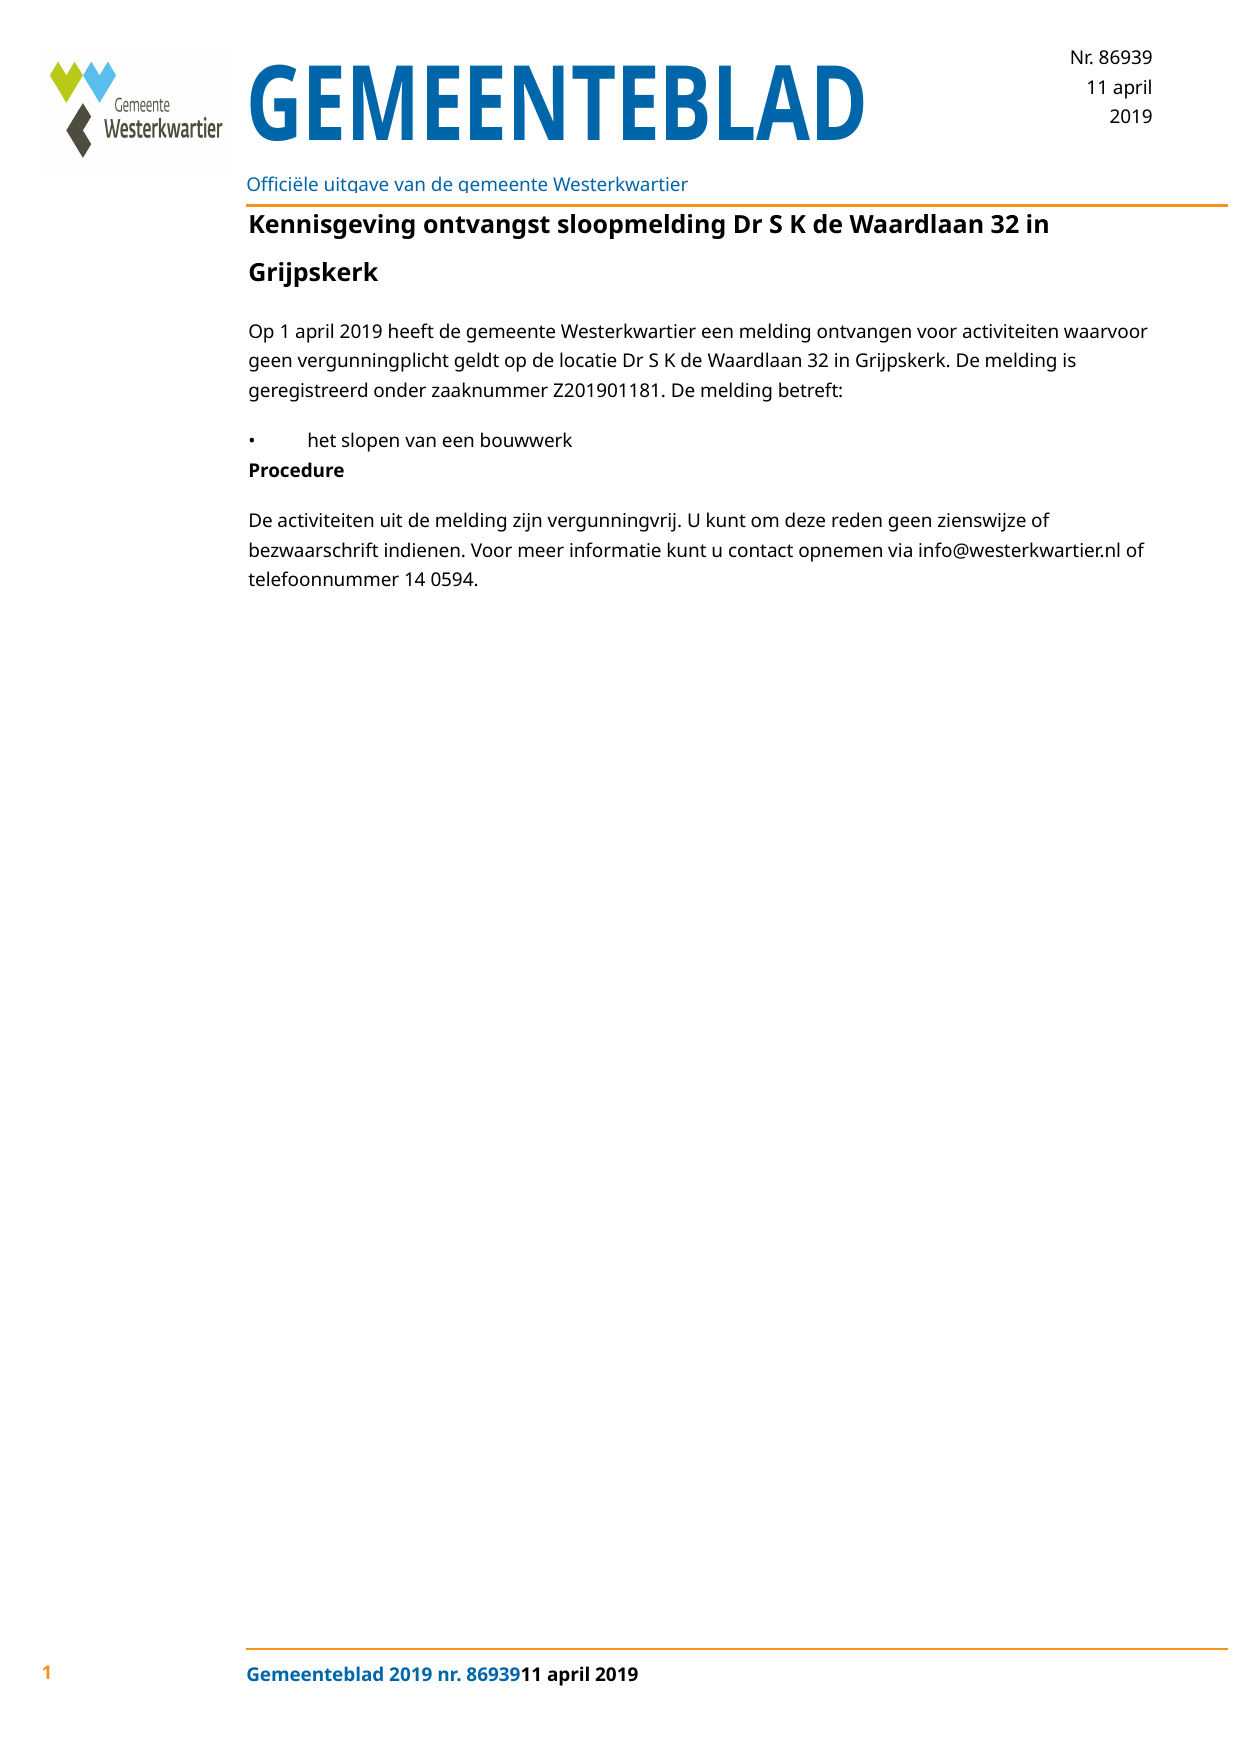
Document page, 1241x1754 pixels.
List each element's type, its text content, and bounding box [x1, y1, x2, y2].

text Op 1 april 2019 heeft de gemeente Westerkwartier een melding ontvangen voor activiteiten waarvoor geen vergunningplicht geldt op de locatie Dr S K de Waardlaan 32 in Grijpskerk. De melding is geregistreerd onder zaaknummer Z201901181. De melding betreft: [248, 318, 1152, 403]
text Kennisgeving ontvangst sloopmelding Dr S K de Waardlaan 32 in Grijpskerk [248, 207, 1152, 288]
picture [41, 47, 231, 172]
text De activiteiten uit de melding zijn vergunningvrij. U kunt om deze reden geen zienswijze of bezwaarschrift indienen. Voor meer informatie kunt u contact opnemen via info@westerkwartier.nl of telefoonnummer 14 0594. [248, 507, 1152, 592]
text Procedure [248, 457, 1152, 483]
list het slopen van een bouwwerk [248, 427, 1152, 453]
